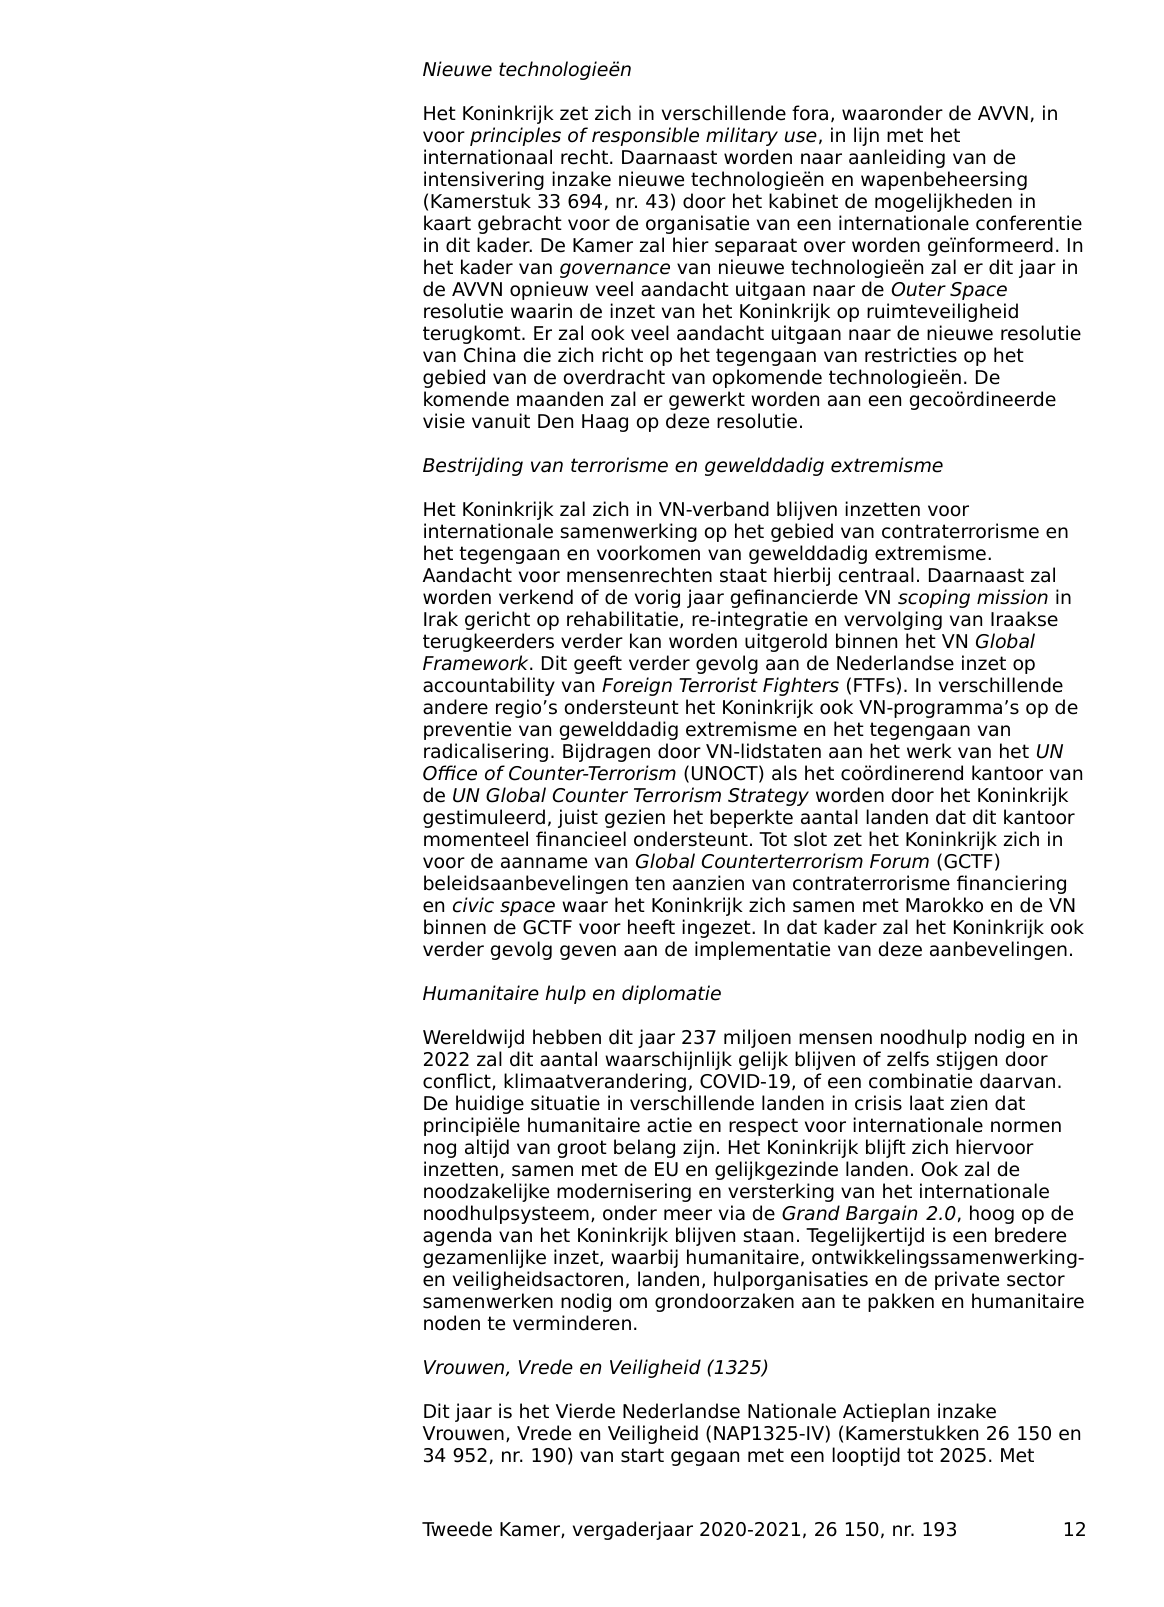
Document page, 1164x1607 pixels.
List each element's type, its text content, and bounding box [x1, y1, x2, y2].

text Dit jaar is het Vierde Nederlandse Nationale Actieplan inzake Vrouwen, Vrede en Veiligheid (NAP1325-IV) (Kamerstukken 26 150 en 34 952, nr. 190) van start gegaan met een looptijd tot 2025. Met [422, 1401, 1087, 1467]
text Wereldwijd hebben dit jaar 237 miljoen mensen noodhulp nodig en in 2022 zal dit aantal waarschijnlijk gelijk blijven of zelfs stijgen door conflict, klimaatverandering, COVID-19, of een combinatie daarvan. De huidige situatie in verschillende landen in crisis laat zien dat principiële humanitaire actie en respect voor internationale normen nog altijd van groot belang zijn. Het Koninkrijk blijft zich hiervoor inzetten, samen met de EU en gelijkgezinde landen. Ook zal de noodzakelijke modernisering en versterking van het internationale noodhulpsysteem, onder meer via de Grand Bargain 2.0, hoog op de agenda van het Koninkrijk blijven staan. Tegelijkertijd is een bredere gezamenlijke inzet, waarbij humanitaire, ontwikkelingssamenwerking- en veiligheidsactoren, landen, hulporganisaties en de private sector samenwerken nodig om grondoorzaken aan te pakken en humanitaire noden te verminderen. [422, 1027, 1087, 1335]
subtitle Nieuwe technologieën [422, 59, 1087, 81]
subtitle Bestrijding van terrorisme en gewelddadig extremisme [422, 455, 1087, 477]
subtitle Humanitaire hulp en diplomatie [422, 983, 1087, 1005]
subtitle Vrouwen, Vrede en Veiligheid (1325) [422, 1357, 1087, 1379]
text Het Koninkrijk zet zich in verschillende fora, waaronder de AVVN, in voor principles of responsible military use, in lijn met het internationaal recht. Daarnaast worden naar aanleiding van de intensivering inzake nieuwe technologieën en wapenbeheersing (Kamerstuk 33 694, nr. 43) door het kabinet de mogelijkheden in kaart gebracht voor de organisatie van een internationale conferentie in dit kader. De Kamer zal hier separaat over worden geïnformeerd. In het kader van governance van nieuwe technologieën zal er dit jaar in de AVVN opnieuw veel aandacht uitgaan naar de Outer Space resolutie waarin de inzet van het Koninkrijk op ruimteveiligheid terugkomt. Er zal ook veel aandacht uitgaan naar de nieuwe resolutie van China die zich richt op het tegengaan van restricties op het gebied van de overdracht van opkomende technologieën. De komende maanden zal er gewerkt worden aan een gecoördineerde visie vanuit Den Haag op deze resolutie. [422, 103, 1087, 433]
text Het Koninkrijk zal zich in VN-verband blijven inzetten voor internationale samenwerking op het gebied van contraterrorisme en het tegengaan en voorkomen van gewelddadig extremisme. Aandacht voor mensenrechten staat hierbij centraal. Daarnaast zal worden verkend of de vorig jaar gefinancierde VN scoping mission in Irak gericht op rehabilitatie, re-integratie en vervolging van Iraakse terugkeerders verder kan worden uitgerold binnen het VN Global Framework. Dit geeft verder gevolg aan de Nederlandse inzet op accountability van Foreign Terrorist Fighters (FTFs). In verschillende andere regio’s ondersteunt het Koninkrijk ook VN-programma’s op de preventie van gewelddadig extremisme en het tegengaan van radicalisering. Bijdragen door VN-lidstaten aan het werk van het UN Office of Counter-Terrorism (UNOCT) als het coördinerend kantoor van de UN Global Counter Terrorism Strategy worden door het Koninkrijk gestimuleerd, juist gezien het beperkte aantal landen dat dit kantoor momenteel financieel ondersteunt. Tot slot zet het Koninkrijk zich in voor de aanname van Global Counterterrorism Forum (GCTF) beleidsaanbevelingen ten aanzien van contraterrorisme financiering en civic space waar het Koninkrijk zich samen met Marokko en de VN binnen de GCTF voor heeft ingezet. In dat kader zal het Koninkrijk ook verder gevolg geven aan de implementatie van deze aanbevelingen. [422, 499, 1087, 961]
